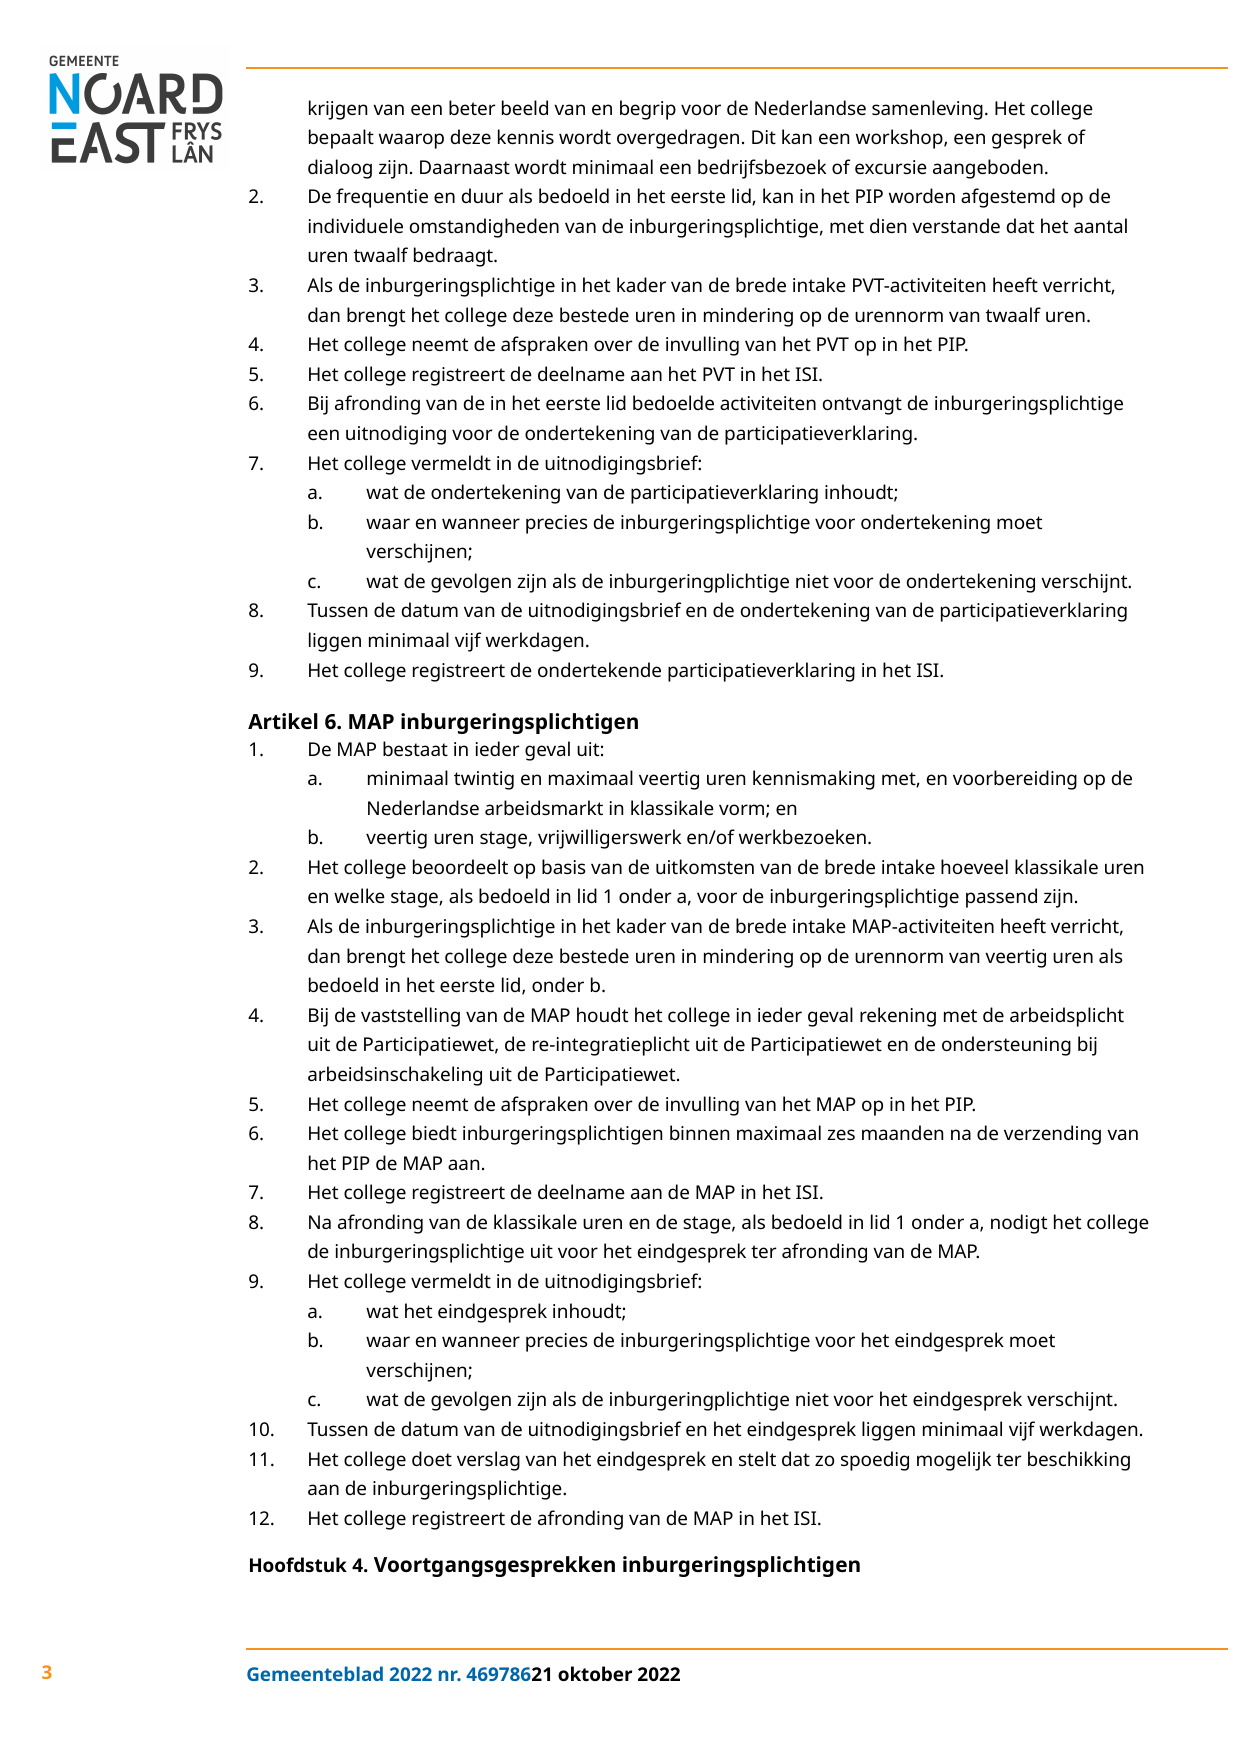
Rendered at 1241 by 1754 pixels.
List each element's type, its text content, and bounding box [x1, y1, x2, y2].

list minimaal twintig en maximaal veertig uren kennismaking met, en voorbereiding op de Nederlandse arbeidsmarkt in klassikale vorm; en [307, 765, 1152, 821]
list wat de gevolgen zijn als de inburgeringplichtige niet voor het eindgesprek verschijnt. [307, 1387, 1152, 1412]
list Het college registreert de deelname aan de MAP in het ISI. [248, 1179, 1152, 1205]
picture [41, 47, 231, 172]
list wat de gevolgen zijn als de inburgeringplichtige niet voor de ondertekening verschijnt. [307, 568, 1152, 594]
list Tussen de datum van de uitnodigingsbrief en het eindgesprek liggen minimaal vijf werkdagen. [248, 1416, 1152, 1442]
list Het college registreert de ondertekende participatieverklaring in het ISI. [248, 657, 1152, 683]
list Als de inburgeringsplichtige in het kader van de brede intake PVT-activiteiten heeft verricht, dan brengt het college deze bestede uren in mindering op de urennorm van twaalf uren. [248, 272, 1152, 328]
list De MAP bestaat in ieder geval uit: [248, 736, 1152, 761]
list Het college vermeldt in de uitnodigingsbrief: [248, 450, 1152, 476]
list Het college vermeldt in de uitnodigingsbrief: [248, 1268, 1152, 1294]
list Tussen de datum van de uitnodigingsbrief en de ondertekening van de participatieverklaring liggen minimaal vijf werkdagen. [248, 598, 1152, 653]
list Na afronding van de klassikale uren en de stage, als bedoeld in lid 1 onder a, nodigt het college de inburgeringsplichtige uit voor het eindgesprek ter afronding van de MAP. [248, 1209, 1152, 1264]
text Artikel 6. MAP inburgeringsplichtigen [248, 707, 1152, 736]
list Het college biedt inburgeringsplichtigen binnen maximaal zes maanden na de verzending van het PIP de MAP aan. [248, 1120, 1152, 1176]
list veertig uren stage, vrijwilligerswerk en/of werkbezoeken. [307, 824, 1152, 850]
list De frequentie en duur als bedoeld in het eerste lid, kan in het PIP worden afgestemd op de individuele omstandigheden van de inburgeringsplichtige, met dien verstande dat het aantal uren twaalf bedraagt. [248, 183, 1152, 268]
list Het college neemt de afspraken over de invulling van het MAP op in het PIP. [248, 1091, 1152, 1116]
list waar en wanneer precies de inburgeringsplichtige voor het eindgesprek moet verschijnen; [307, 1327, 1152, 1383]
list Bij de vaststelling van de MAP houdt het college in ieder geval rekening met de arbeidsplicht uit de Participatiewet, de re-integratieplicht uit de Participatiewet en de ondersteuning bij arbeidsinschakeling uit de Participatiewet. [248, 1002, 1152, 1087]
list Het college doet verslag van het eindgesprek en stelt dat zo spoedig mogelijk ter beschikking aan de inburgeringsplichtige. [248, 1446, 1152, 1501]
list Het college beoordeelt op basis van de uitkomsten van de brede intake hoeveel klassikale uren en welke stage, als bedoeld in lid 1 onder a, voor de inburgeringsplichtige passend zijn. [248, 854, 1152, 909]
list waar en wanneer precies de inburgeringsplichtige voor ondertekening moet verschijnen; [307, 509, 1152, 564]
list wat de ondertekening van de participatieverklaring inhoudt; [307, 479, 1152, 505]
list krijgen van een beter beeld van en begrip voor de Nederlandse samenleving. Het college bepaalt waarop deze kennis wordt overgedragen. Dit kan een workshop, een gesprek of dialoog zijn. Daarnaast wordt minimaal een bedrijfsbezoek of excursie aangeboden. [248, 95, 1152, 180]
list Als de inburgeringsplichtige in het kader van de brede intake MAP-activiteiten heeft verricht, dan brengt het college deze bestede uren in mindering op de urennorm van veertig uren als bedoeld in het eerste lid, onder b. [248, 913, 1152, 998]
text Hoofdstuk 4. Voortgangsgesprekken inburgeringsplichtigen [248, 1551, 1152, 1579]
list Bij afronding van de in het eerste lid bedoelde activiteiten ontvangt de inburgeringsplichtige een uitnodiging voor de ondertekening van de participatieverklaring. [248, 391, 1152, 446]
list Het college registreert de afronding van de MAP in het ISI. [248, 1505, 1152, 1531]
list Het college neemt de afspraken over de invulling van het PVT op in het PIP. [248, 331, 1152, 357]
list Het college registreert de deelname aan het PVT in het ISI. [248, 361, 1152, 387]
list wat het eindgesprek inhoudt; [307, 1298, 1152, 1323]
